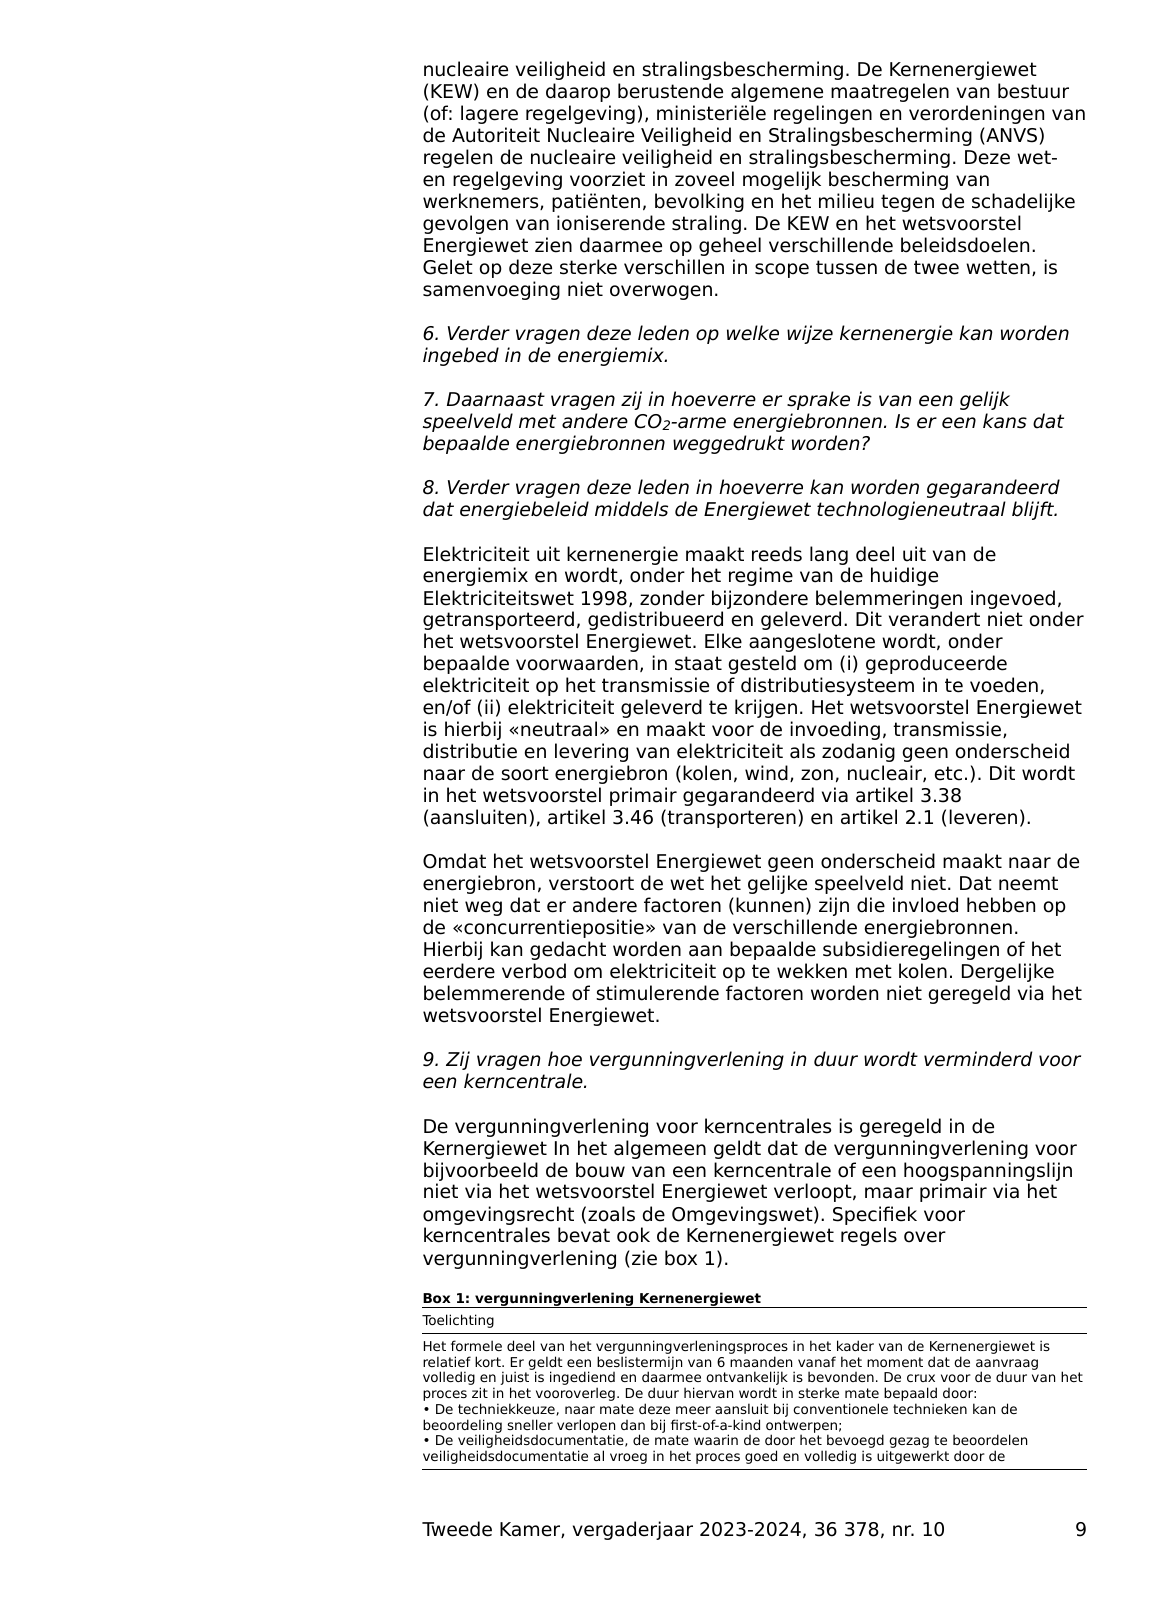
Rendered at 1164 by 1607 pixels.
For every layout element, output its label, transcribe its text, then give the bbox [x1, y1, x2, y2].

text Elektriciteit uit kernenergie maakt reeds lang deel uit van de energiemix en wordt, onder het regime van de huidige Elektriciteitswet 1998, zonder bijzondere belemmeringen ingevoed, getransporteerd, gedistribueerd en geleverd. Dit verandert niet onder het wetsvoorstel Energiewet. Elke aangeslotene wordt, onder bepaalde voorwaarden, in staat gesteld om (i) geproduceerde elektriciteit op het transmissie of distributiesysteem in te voeden, en/of (ii) elektriciteit geleverd te krijgen. Het wetsvoorstel Energiewet is hierbij «neutraal» en maakt voor de invoeding, transmissie, distributie en levering van elektriciteit als zodanig geen onderscheid naar de soort energiebron (kolen, wind, zon, nucleair, etc.). Dit wordt in het wetsvoorstel primair gegarandeerd via artikel 3.38 (aansluiten), artikel 3.46 (transporteren) en artikel 2.1 (leveren). [422, 543, 1087, 829]
text Omdat het wetsvoorstel Energiewet geen onderscheid maakt naar de energiebron, verstoort de wet het gelijke speelveld niet. Dat neemt niet weg dat er andere factoren (kunnen) zijn die invloed hebben op de «concurrentiepositie» van de verschillende energiebronnen. Hierbij kan gedacht worden aan bepaalde subsidieregelingen of het eerdere verbod om elektriciteit op te wekken met kolen. Dergelijke belemmerende of stimulerende factoren worden niet geregeld via het wetsvoorstel Energiewet. [422, 851, 1087, 1027]
table_cell Het formele deel van het vergunningverleningsproces in het kader van de Kernenergiewet is relatief kort. Er geldt een beslistermijn van 6 maanden vanaf het moment dat de aanvraag volledig en juist is ingediend en daarmee ontvankelijk is bevonden. De crux voor de duur van het proces zit in het vooroverleg. De duur hiervan wordt in sterke mate bepaald door: • De techniekkeuze, naar mate deze meer aansluit bij conventionele technieken kan de beoordeling sneller verlopen dan bij first-of-a-kind ontwerpen; • De veiligheidsdocumentatie, de mate waarin de door het bevoegd gezag te beoordelen veiligheidsdocumentatie al vroeg in het proces goed en volledig is uitgewerkt door de [422, 1334, 1087, 1469]
subtitle 9. Zij vragen hoe vergunningverlening in duur wordt verminderd voor een kerncentrale. [422, 1049, 1087, 1093]
subtitle 6. Verder vragen deze leden op welke wijze kernenergie kan worden ingebed in de energiemix. [422, 323, 1087, 367]
subtitle 7. Daarnaast vragen zij in hoeverre er sprake is van een gelijk speelveld met andere CO2-arme energiebronnen. Is er een kans dat bepaalde energiebronnen weggedrukt worden? [422, 389, 1087, 455]
table_header Box 1: vergunningverlening Kernenergiewet [422, 1291, 1087, 1307]
text De vergunningverlening voor kerncentrales is geregeld in de Kernergiewet In het algemeen geldt dat de vergunningverlening voor bijvoorbeeld de bouw van een kerncentrale of een hoogspanningslijn niet via het wetsvoorstel Energiewet verloopt, maar primair via het omgevingsrecht (zoals de Omgevingswet). Specifiek voor kerncentrales bevat ook de Kernenergiewet regels over vergunningverlening (zie box 1). [422, 1116, 1087, 1269]
table_cell Toelichting [422, 1308, 1087, 1333]
subtitle 8. Verder vragen deze leden in hoeverre kan worden gegarandeerd dat energiebeleid middels de Energiewet technologieneutraal blijft. [422, 477, 1087, 521]
text nucleaire veiligheid en stralingsbescherming. De Kernenergiewet (KEW) en de daarop berustende algemene maatregelen van bestuur (of: lagere regelgeving), ministeriële regelingen en verordeningen van de Autoriteit Nucleaire Veiligheid en Stralingsbescherming (ANVS) regelen de nucleaire veiligheid en stralingsbescherming. Deze wet- en regelgeving voorziet in zoveel mogelijk bescherming van werknemers, patiënten, bevolking en het milieu tegen de schadelijke gevolgen van ioniserende straling. De KEW en het wetsvoorstel Energiewet zien daarmee op geheel verschillende beleidsdoelen. Gelet op deze sterke verschillen in scope tussen de twee wetten, is samenvoeging niet overwogen. [422, 59, 1087, 301]
